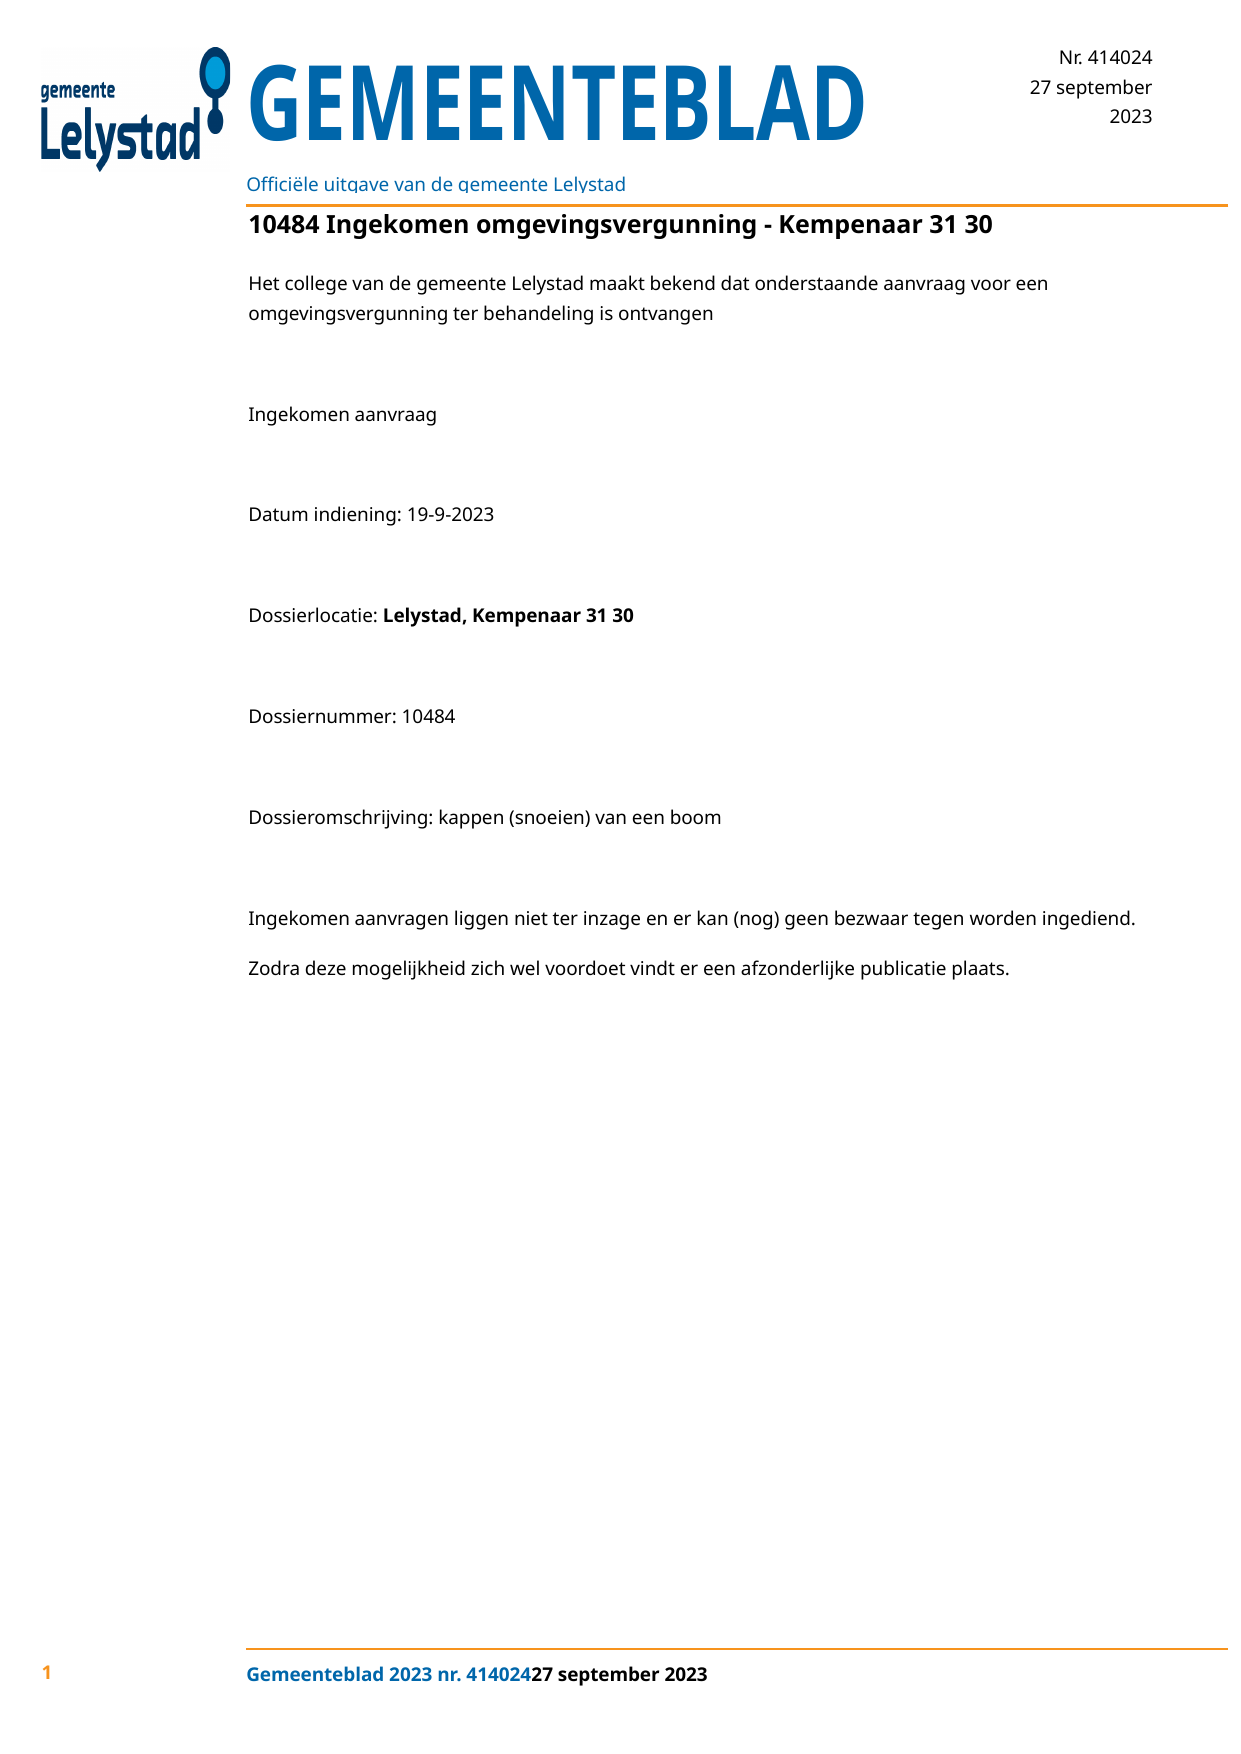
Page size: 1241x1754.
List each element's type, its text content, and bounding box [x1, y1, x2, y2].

text Dossieromschrijving: kappen (snoeien) van een boom [248, 804, 1152, 830]
text Datum indiening: 19-9-2023 [248, 502, 1152, 527]
text Het college van de gemeente Lelystad maakt bekend dat onderstaande aanvraag voor een omgevingsvergunning ter behandeling is ontvangen [248, 270, 1152, 326]
text Dossierlocatie: Lelystad, Kempenaar 31 30 [248, 602, 1152, 628]
text 10484 Ingekomen omgevingsvergunning - Kempenaar 31 30 [248, 207, 1152, 241]
text Zodra deze mogelijkheid zich wel voordoet vindt er een afzonderlijke publicatie plaats. [248, 955, 1152, 981]
text Ingekomen aanvraag [248, 401, 1152, 426]
text Ingekomen aanvragen liggen niet ter inzage en er kan (nog) geen bezwaar tegen worden ingediend. [248, 905, 1152, 931]
text Dossiernummer: 10484 [248, 703, 1152, 729]
picture [41, 47, 231, 172]
